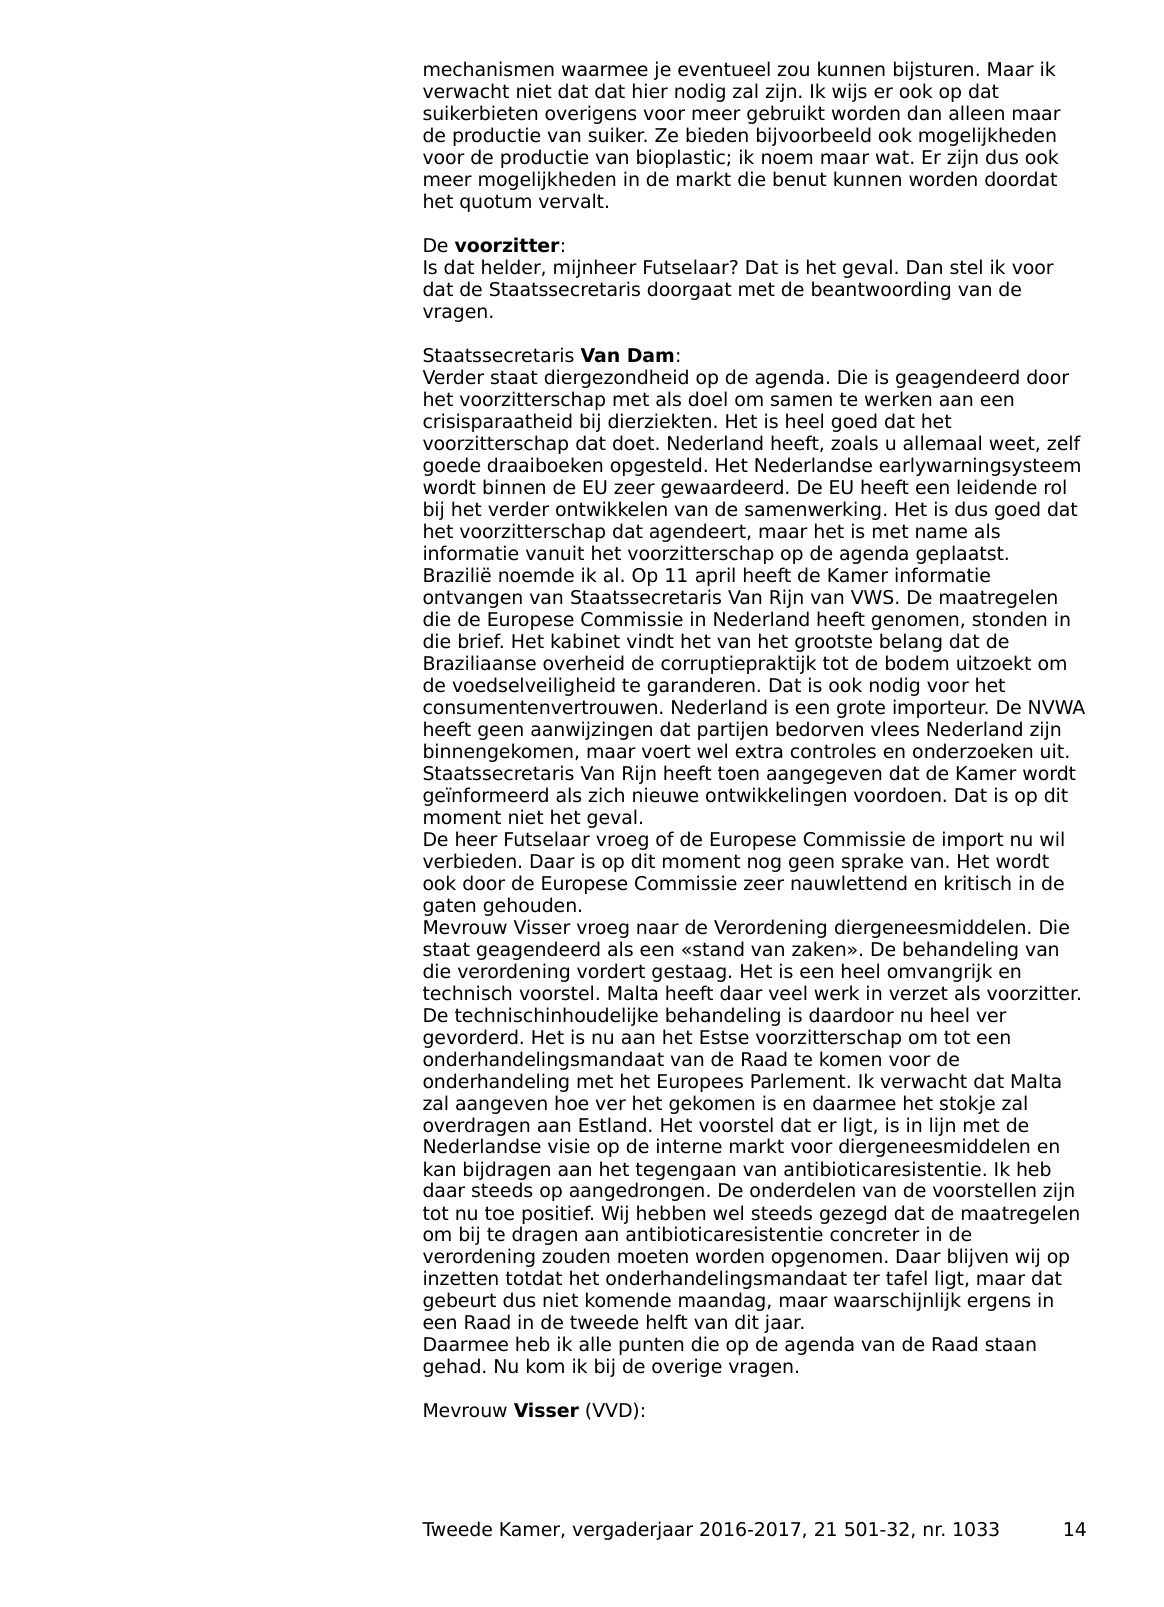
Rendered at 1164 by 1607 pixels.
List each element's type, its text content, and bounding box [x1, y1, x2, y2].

text mechanismen waarmee je eventueel zou kunnen bijsturen. Maar ik verwacht niet dat dat hier nodig zal zijn. Ik wijs er ook op dat suikerbieten overigens voor meer gebruikt worden dan alleen maar de productie van suiker. Ze bieden bijvoorbeeld ook mogelijkheden voor de productie van bioplastic; ik noem maar wat. Er zijn dus ook meer mogelijkheden in de markt die benut kunnen worden doordat het quotum vervalt. [422, 59, 1087, 213]
text Mevrouw Visser (VVD): [422, 1400, 1087, 1422]
text De voorzitter: [422, 235, 1087, 257]
text De heer Futselaar vroeg of de Europese Commissie de import nu wil verbieden. Daar is op dit moment nog geen sprake van. Het wordt ook door de Europese Commissie zeer nauwlettend en kritisch in de gaten gehouden. [422, 829, 1087, 917]
text Is dat helder, mijnheer Futselaar? Dat is het geval. Dan stel ik voor dat de Staatssecretaris doorgaat met de beantwoording van de vragen. [422, 257, 1087, 323]
text Verder staat diergezondheid op de agenda. Die is geagendeerd door het voorzitterschap met als doel om samen te werken aan een crisisparaatheid bij dierziekten. Het is heel goed dat het voorzitterschap dat doet. Nederland heeft, zoals u allemaal weet, zelf goede draaiboeken opgesteld. Het Nederlandse earlywarningsysteem wordt binnen de EU zeer gewaardeerd. De EU heeft een leidende rol bij het verder ontwikkelen van de samenwerking. Het is dus goed dat het voorzitterschap dat agendeert, maar het is met name als informatie vanuit het voorzitterschap op de agenda geplaatst. [422, 367, 1087, 565]
text Staatssecretaris Van Dam: [422, 345, 1087, 367]
text Daarmee heb ik alle punten die op de agenda van de Raad staan gehad. Nu kom ik bij de overige vragen. [422, 1334, 1087, 1378]
text Mevrouw Visser vroeg naar de Verordening diergeneesmiddelen. Die staat geagendeerd als een «stand van zaken». De behandeling van die verordening vordert gestaag. Het is een heel omvangrijk en technisch voorstel. Malta heeft daar veel werk in verzet als voorzitter. De technischinhoudelijke behandeling is daardoor nu heel ver gevorderd. Het is nu aan het Estse voorzitterschap om tot een onderhandelingsmandaat van de Raad te komen voor de onderhandeling met het Europees Parlement. Ik verwacht dat Malta zal aangeven hoe ver het gekomen is en daarmee het stokje zal overdragen aan Estland. Het voorstel dat er ligt, is in lijn met de Nederlandse visie op de interne markt voor diergeneesmiddelen en kan bijdragen aan het tegengaan van antibioticaresistentie. Ik heb daar steeds op aangedrongen. De onderdelen van de voorstellen zijn tot nu toe positief. Wij hebben wel steeds gezegd dat de maatregelen om bij te dragen aan antibioticaresistentie concreter in de verordening zouden moeten worden opgenomen. Daar blijven wij op inzetten totdat het onderhandelingsmandaat ter tafel ligt, maar dat gebeurt dus niet komende maandag, maar waarschijnlijk ergens in een Raad in de tweede helft van dit jaar. [422, 917, 1087, 1334]
text Brazilië noemde ik al. Op 11 april heeft de Kamer informatie ontvangen van Staatssecretaris Van Rijn van VWS. De maatregelen die de Europese Commissie in Nederland heeft genomen, stonden in die brief. Het kabinet vindt het van het grootste belang dat de Braziliaanse overheid de corruptiepraktijk tot de bodem uitzoekt om de voedselveiligheid te garanderen. Dat is ook nodig voor het consumentenvertrouwen. Nederland is een grote importeur. De NVWA heeft geen aanwijzingen dat partijen bedorven vlees Nederland zijn binnengekomen, maar voert wel extra controles en onderzoeken uit. Staatssecretaris Van Rijn heeft toen aangegeven dat de Kamer wordt geïnformeerd als zich nieuwe ontwikkelingen voordoen. Dat is op dit moment niet het geval. [422, 565, 1087, 829]
